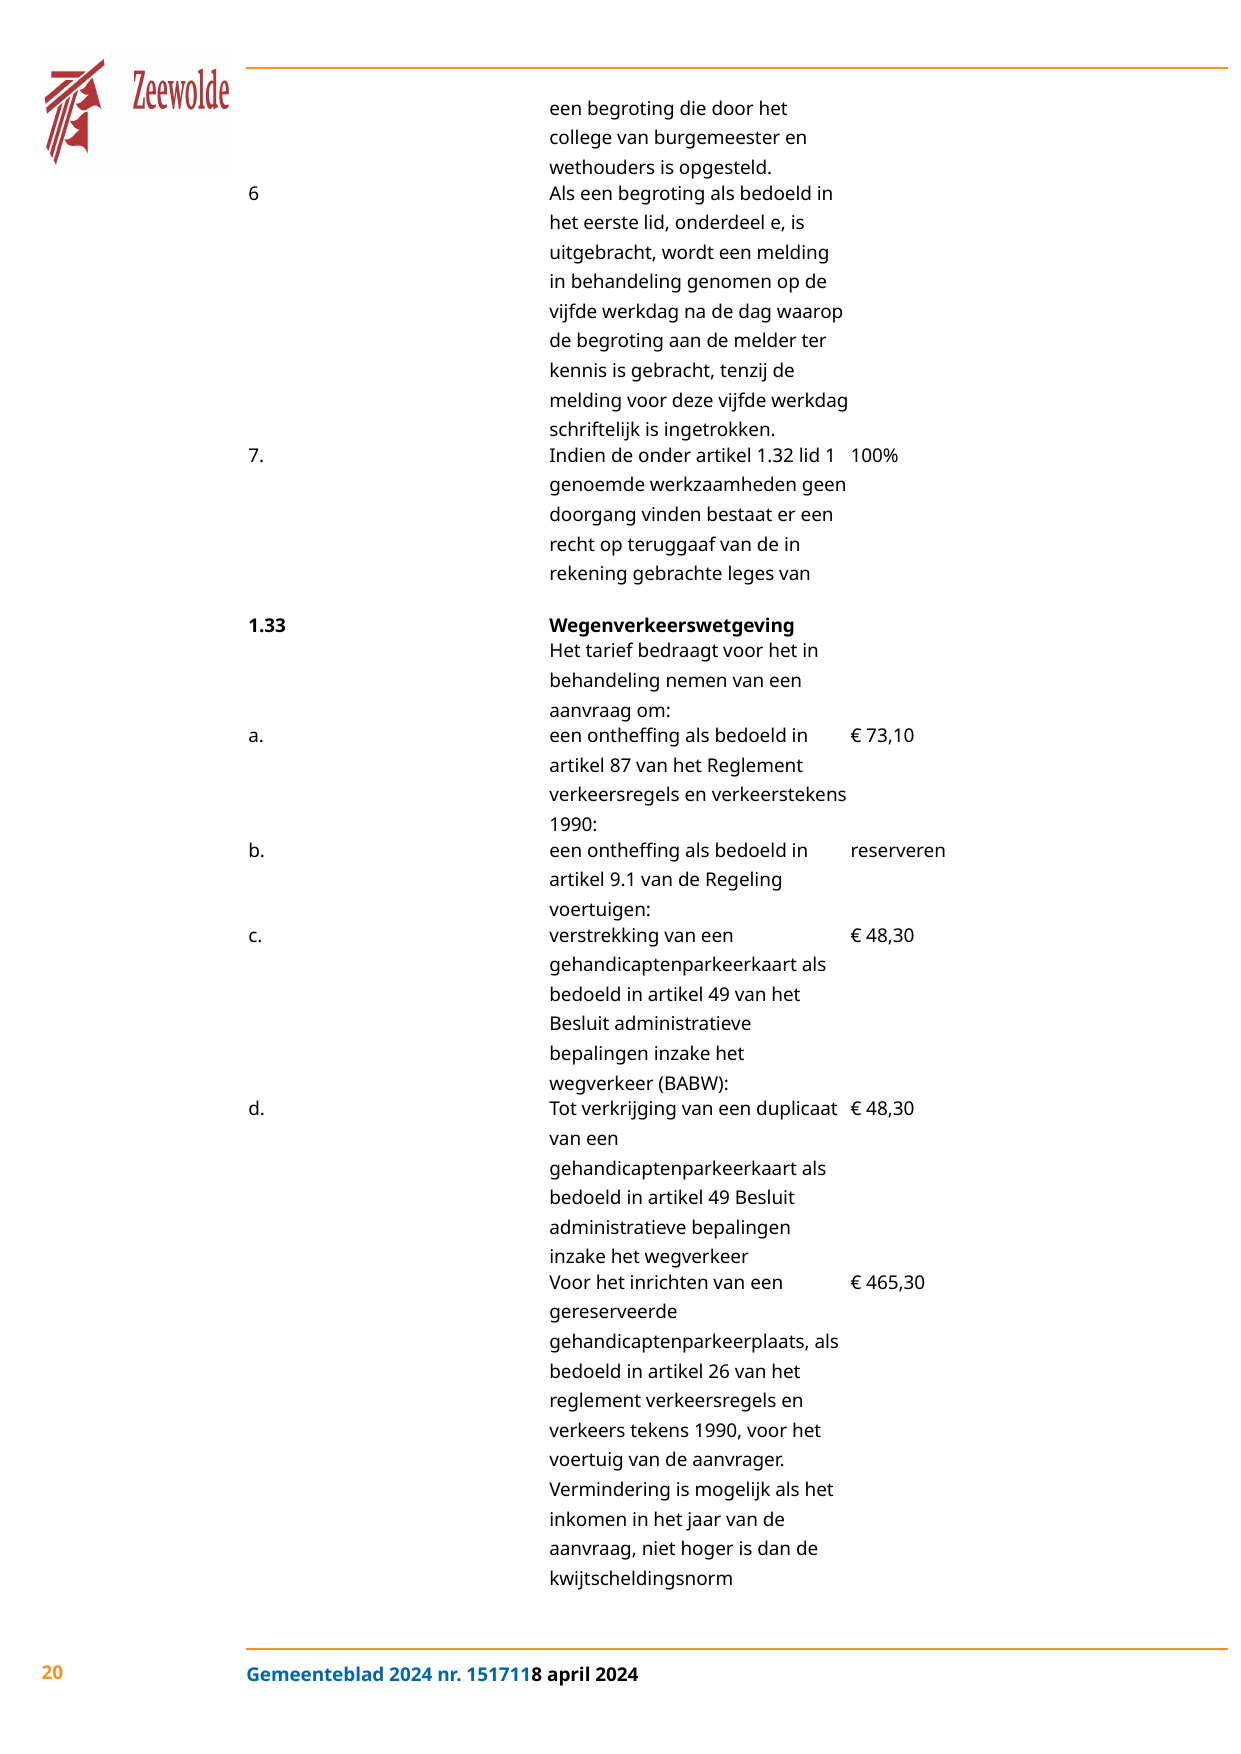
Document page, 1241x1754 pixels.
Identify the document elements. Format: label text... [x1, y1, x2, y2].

table_cell [850, 586, 1152, 612]
table_cell € 465,30 [850, 1269, 1152, 1591]
table_cell [850, 612, 1152, 638]
table_cell [248, 95, 549, 180]
table_cell Voor het inrichten van een gereserveerde gehandicaptenparkeerplaats, als bedoeld in artikel 26 van het reglement verkeersregels en verkeers tekens 1990, voor het voertuig van de aanvrager. Vermindering is mogelijk als het inkomen in het jaar van de aanvraag, niet hoger is dan de kwijtscheldingsnorm [549, 1269, 850, 1591]
table_cell € 48,30 [850, 922, 1152, 1096]
table_cell Indien de onder artikel 1.32 lid 1 genoemde werkzaamheden geen doorgang vinden bestaat er een recht op teruggaaf van de in rekening gebrachte leges van [549, 442, 850, 586]
table_cell Als een begroting als bedoeld in het eerste lid, onderdeel e, is uitgebracht, wordt een melding in behandeling genomen op de vijfde werkdag na de dag waarop de begroting aan de melder ter kennis is gebracht, tenzij de melding voor deze vijfde werkdag schriftelijk is ingetrokken. [549, 180, 850, 442]
table_cell 6 [248, 180, 549, 442]
table_cell een ontheffing als bedoeld in artikel 87 van het Reglement verkeersregels en verkeerstekens 1990: [549, 723, 850, 837]
table_cell reserveren [850, 837, 1152, 922]
table_cell 1.33 [248, 612, 549, 638]
table_cell [248, 1269, 549, 1591]
table_cell een begroting die door het college van burgemeester en wethouders is opgesteld. [549, 95, 850, 180]
table_cell a. [248, 723, 549, 837]
table_cell € 73,10 [850, 723, 1152, 837]
table_cell [850, 180, 1152, 442]
table_cell d. [248, 1096, 549, 1269]
table_cell [850, 638, 1152, 722]
table_cell b. [248, 837, 549, 922]
table_cell c. [248, 922, 549, 1096]
picture [41, 47, 231, 172]
table_cell € 48,30 [850, 1096, 1152, 1269]
table_cell Het tarief bedraagt voor het in behandeling nemen van een aanvraag om: [549, 638, 850, 722]
table_cell [248, 638, 549, 722]
table_cell 100% [850, 442, 1152, 586]
table_cell 7. [248, 442, 549, 586]
table_cell een ontheffing als bedoeld in artikel 9.1 van de Regeling voertuigen: [549, 837, 850, 922]
table_cell Tot verkrijging van een duplicaat van een gehandicaptenparkeerkaart als bedoeld in artikel 49 Besluit administratieve bepalingen inzake het wegverkeer [549, 1096, 850, 1269]
table_cell [850, 95, 1152, 180]
table_cell [248, 586, 549, 612]
table_cell [549, 586, 850, 612]
table_cell Wegenverkeerswetgeving [549, 612, 850, 638]
table_cell verstrekking van een gehandicaptenparkeerkaart als bedoeld in artikel 49 van het Besluit administratieve bepalingen inzake het wegverkeer (BABW): [549, 922, 850, 1096]
